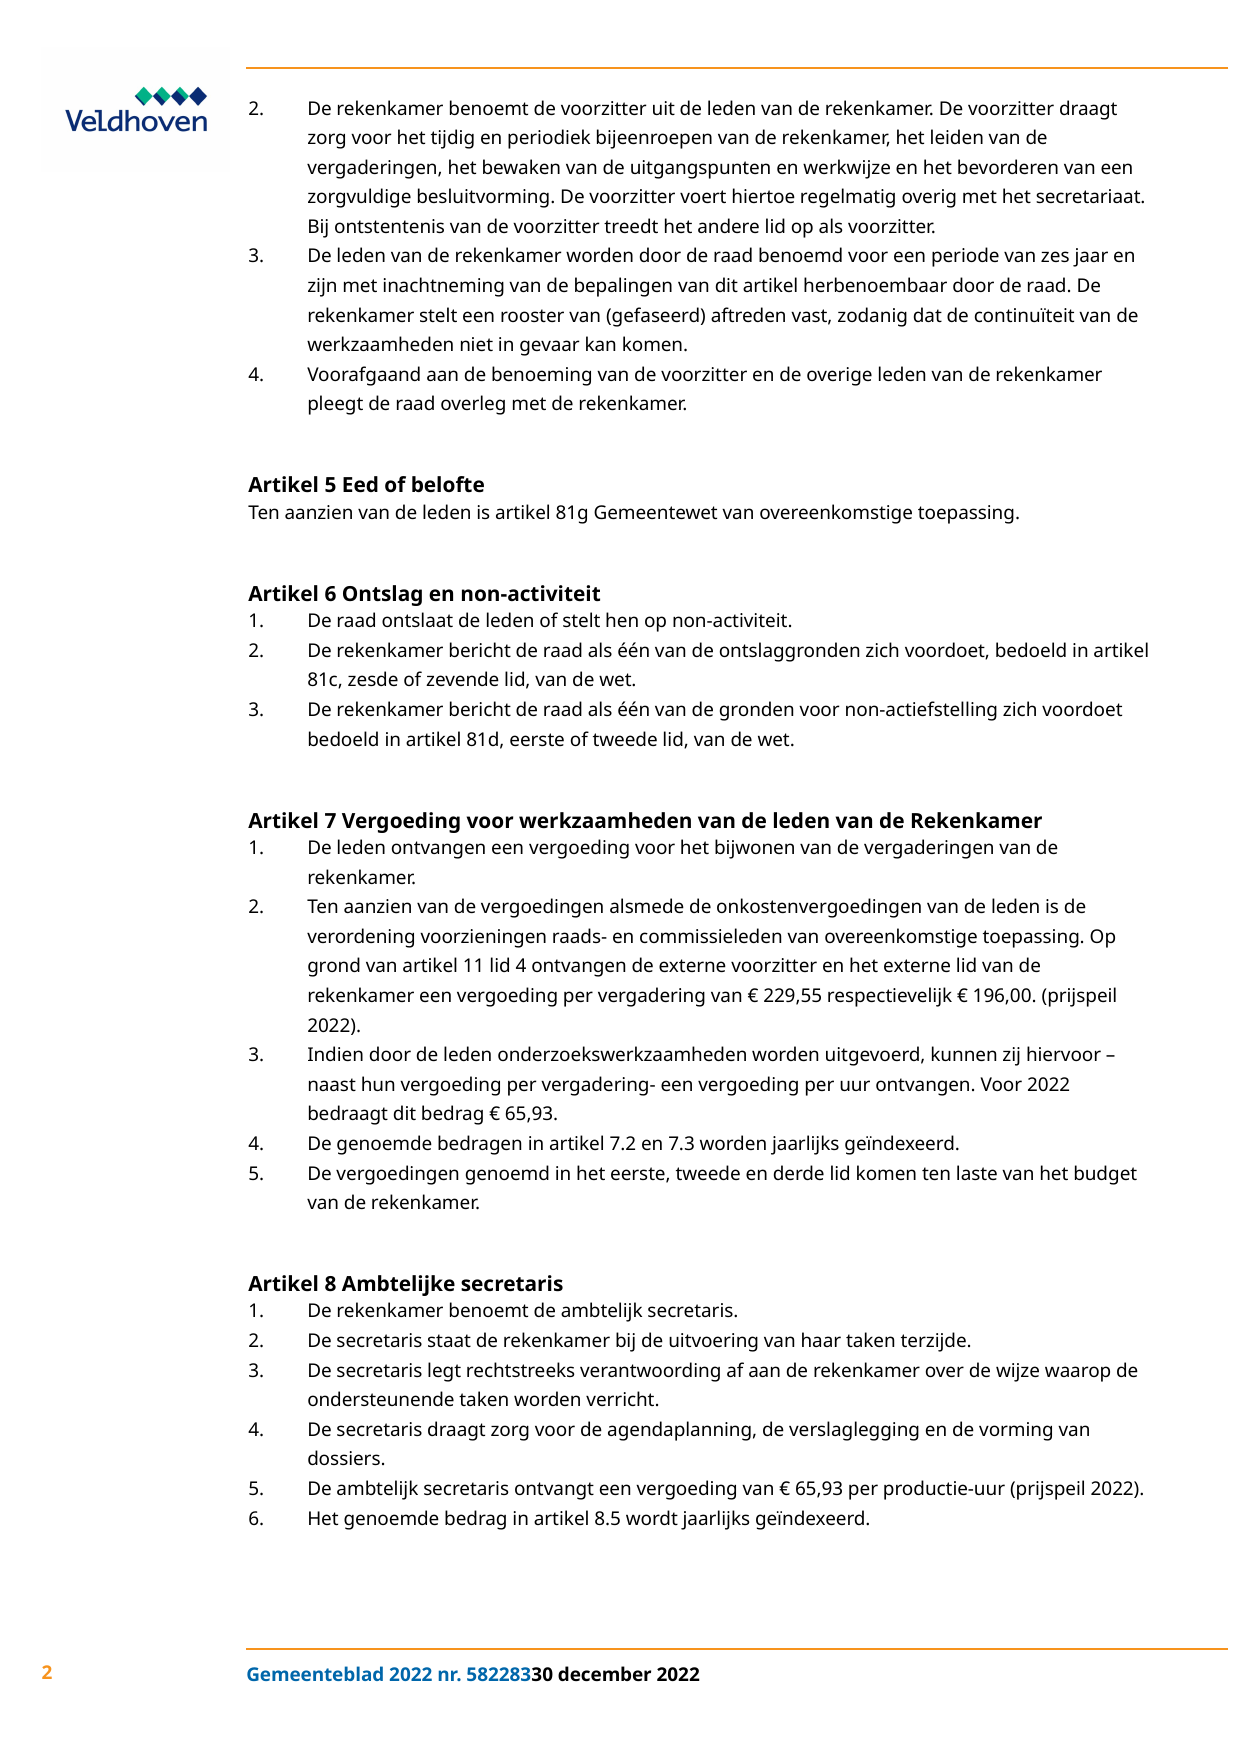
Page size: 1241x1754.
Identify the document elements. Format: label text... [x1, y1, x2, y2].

list Het genoemde bedrag in artikel 8.5 wordt jaarlijks geïndexeerd. [248, 1505, 1152, 1531]
list De secretaris legt rechtstreeks verantwoording af aan de rekenkamer over de wijze waarop de ondersteunende taken worden verricht. [248, 1357, 1152, 1412]
list De leden van de rekenkamer worden door de raad benoemd voor een periode van zes jaar en zijn met inachtneming van de bepalingen van dit artikel herbenoembaar door de raad. De rekenkamer stelt een rooster van (gefaseerd) aftreden vast, zodanig dat de continuïteit van de werkzaamheden niet in gevaar kan komen. [248, 243, 1152, 357]
text Artikel 7 Vergoeding voor werkzaamheden van de leden van de Rekenkamer [248, 806, 1152, 834]
list Indien door de leden onderzoekswerkzaamheden worden uitgevoerd, kunnen zij hiervoor –naast hun vergoeding per vergadering- een vergoeding per uur ontvangen. Voor 2022 bedraagt dit bedrag € 65,93. [248, 1041, 1152, 1126]
list De rekenkamer benoemt de ambtelijk secretaris. [248, 1298, 1152, 1323]
list Ten aanzien van de vergoedingen alsmede de onkostenvergoedingen van de leden is de verordening voorzieningen raads- en commissieleden van overeenkomstige toepassing. Op grond van artikel 11 lid 4 ontvangen de externe voorzitter en het externe lid van de rekenkamer een vergoeding per vergadering van € 229,55 respectievelijk € 196,00. (prijspeil 2022). [248, 893, 1152, 1037]
picture [41, 47, 231, 172]
list De rekenkamer bericht de raad als één van de gronden voor non-actiefstelling zich voordoet bedoeld in artikel 81d, eerste of tweede lid, van de wet. [248, 696, 1152, 752]
list De vergoedingen genoemd in het eerste, tweede en derde lid komen ten laste van het budget van de rekenkamer. [248, 1160, 1152, 1215]
list De rekenkamer bericht de raad als één van de ontslaggronden zich voordoet, bedoeld in artikel 81c, zesde of zevende lid, van de wet. [248, 637, 1152, 692]
list De rekenkamer benoemt de voorzitter uit de leden van de rekenkamer. De voorzitter draagt zorg voor het tijdig en periodiek bijeenroepen van de rekenkamer, het leiden van de vergaderingen, het bewaken van de uitgangspunten en werkwijze en het bevorderen van een zorgvuldige besluitvorming. De voorzitter voert hiertoe regelmatig overig met het secretariaat. Bij ontstentenis van de voorzitter treedt het andere lid op als voorzitter. [248, 95, 1152, 239]
list Voorafgaand aan de benoeming van de voorzitter en de overige leden van de rekenkamer pleegt de raad overleg met de rekenkamer. [248, 361, 1152, 416]
list De leden ontvangen een vergoeding voor het bijwonen van de vergaderingen van de rekenkamer. [248, 834, 1152, 889]
list De ambtelijk secretaris ontvangt een vergoeding van € 65,93 per productie-uur (prijspeil 2022). [248, 1475, 1152, 1501]
list De secretaris draagt zorg voor de agendaplanning, de verslaglegging en de vorming van dossiers. [248, 1416, 1152, 1471]
list De raad ontslaat de leden of stelt hen op non-activiteit. [248, 607, 1152, 633]
list De secretaris staat de rekenkamer bij de uitvoering van haar taken terzijde. [248, 1327, 1152, 1353]
text Artikel 6 Ontslag en non-activiteit [248, 579, 1152, 607]
text Ten aanzien van de leden is artikel 81g Gemeentewet van overeenkomstige toepassing. [248, 499, 1152, 525]
list De genoemde bedragen in artikel 7.2 en 7.3 worden jaarlijks geïndexeerd. [248, 1130, 1152, 1156]
text Artikel 5 Eed of belofte [248, 471, 1152, 499]
text Artikel 8 Ambtelijke secretaris [248, 1269, 1152, 1298]
